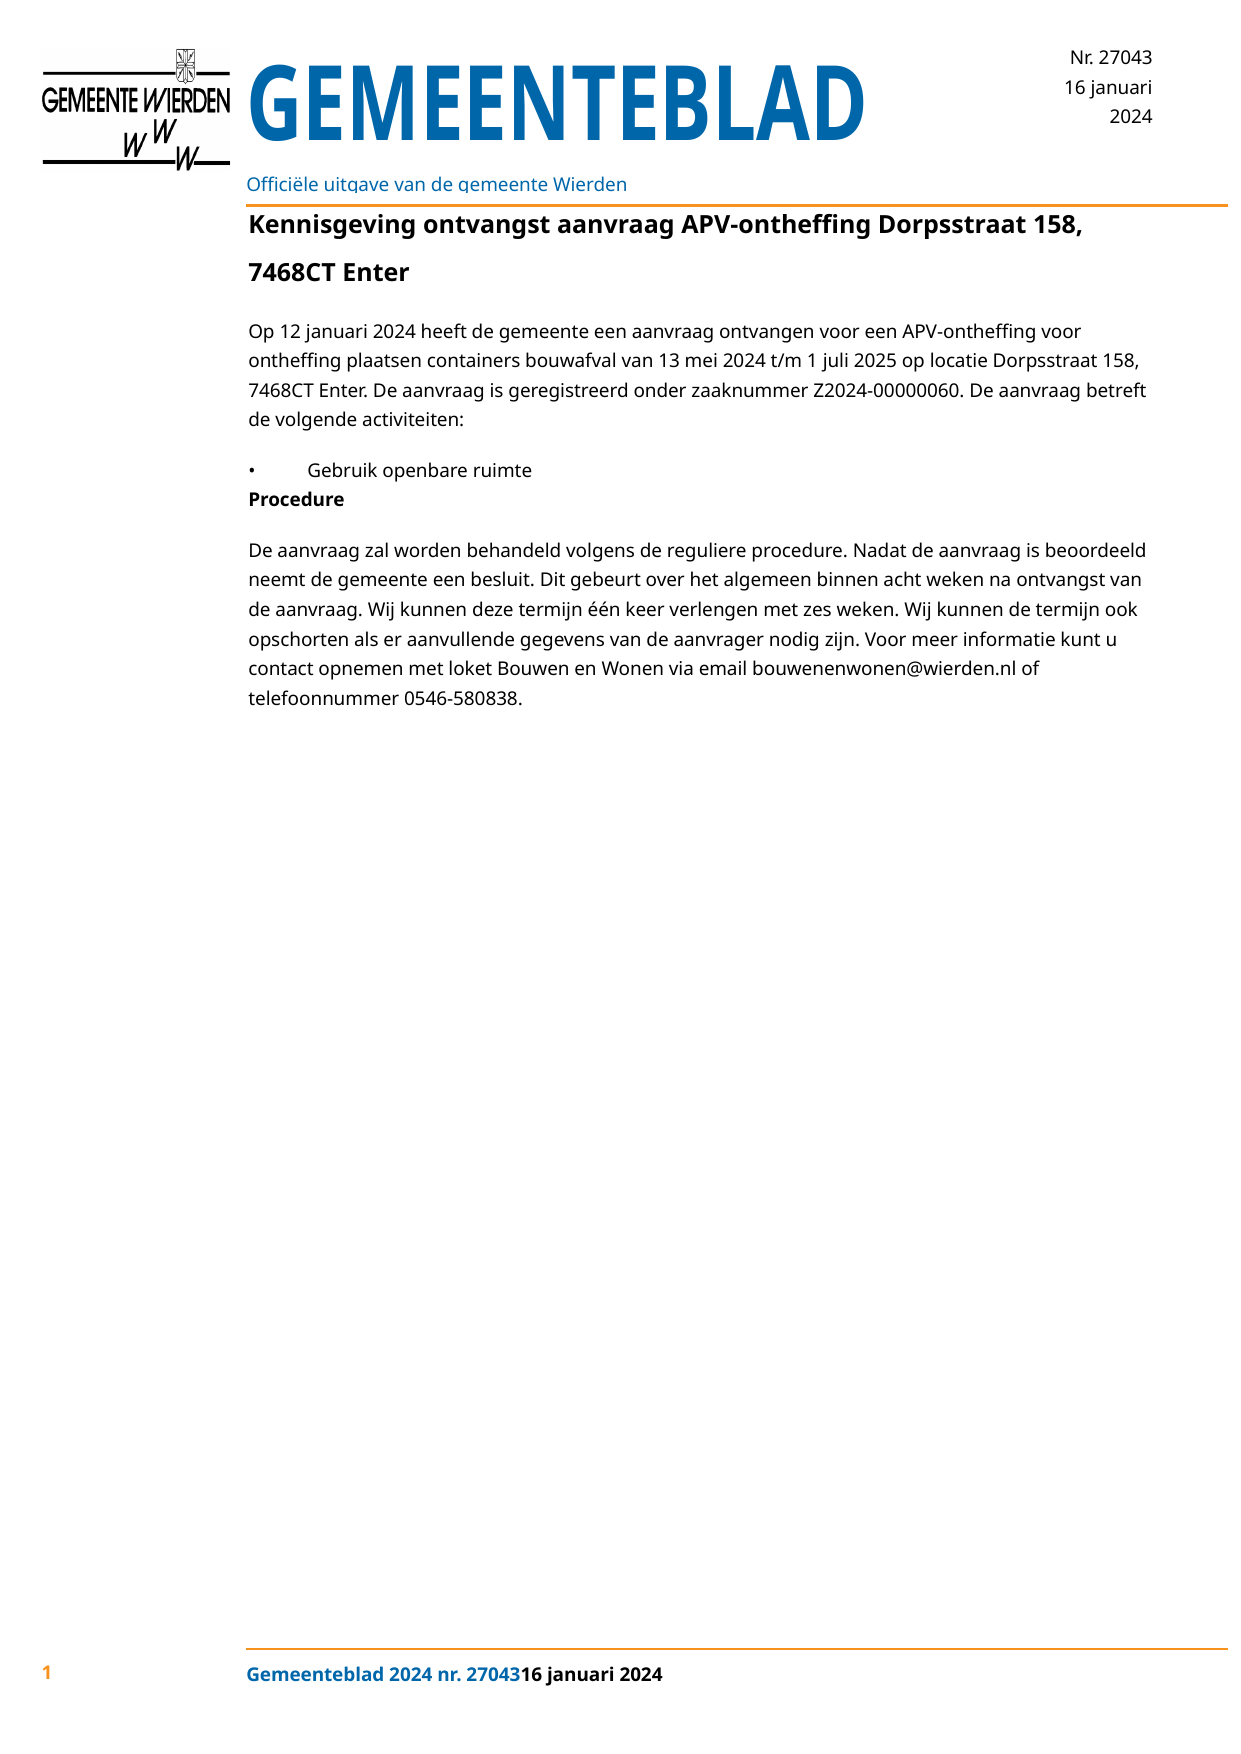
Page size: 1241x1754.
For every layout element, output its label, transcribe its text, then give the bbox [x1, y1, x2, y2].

text De aanvraag zal worden behandeld volgens de reguliere procedure. Nadat de aanvraag is beoordeeld neemt de gemeente een besluit. Dit gebeurt over het algemeen binnen acht weken na ontvangst van de aanvraag. Wij kunnen deze termijn één keer verlengen met zes weken. Wij kunnen de termijn ook opschorten als er aanvullende gegevens van de aanvrager nodig zijn. Voor meer informatie kunt u contact opnemen met loket Bouwen en Wonen via email bouwenenwonen@wierden.nl of telefoonnummer 0546-580838. [248, 537, 1152, 711]
picture [41, 47, 231, 172]
text Op 12 januari 2024 heeft de gemeente een aanvraag ontvangen voor een APV-ontheffing voor ontheffing plaatsen containers bouwafval van 13 mei 2024 t/m 1 juli 2025 op locatie Dorpsstraat 158, 7468CT Enter. De aanvraag is geregistreerd onder zaaknummer Z2024-00000060. De aanvraag betreft de volgende activiteiten: [248, 318, 1152, 432]
list Gebruik openbare ruimte [248, 457, 1152, 483]
text Kennisgeving ontvangst aanvraag APV-ontheffing Dorpsstraat 158, 7468CT Enter [248, 207, 1152, 288]
text Procedure [248, 487, 1152, 512]
